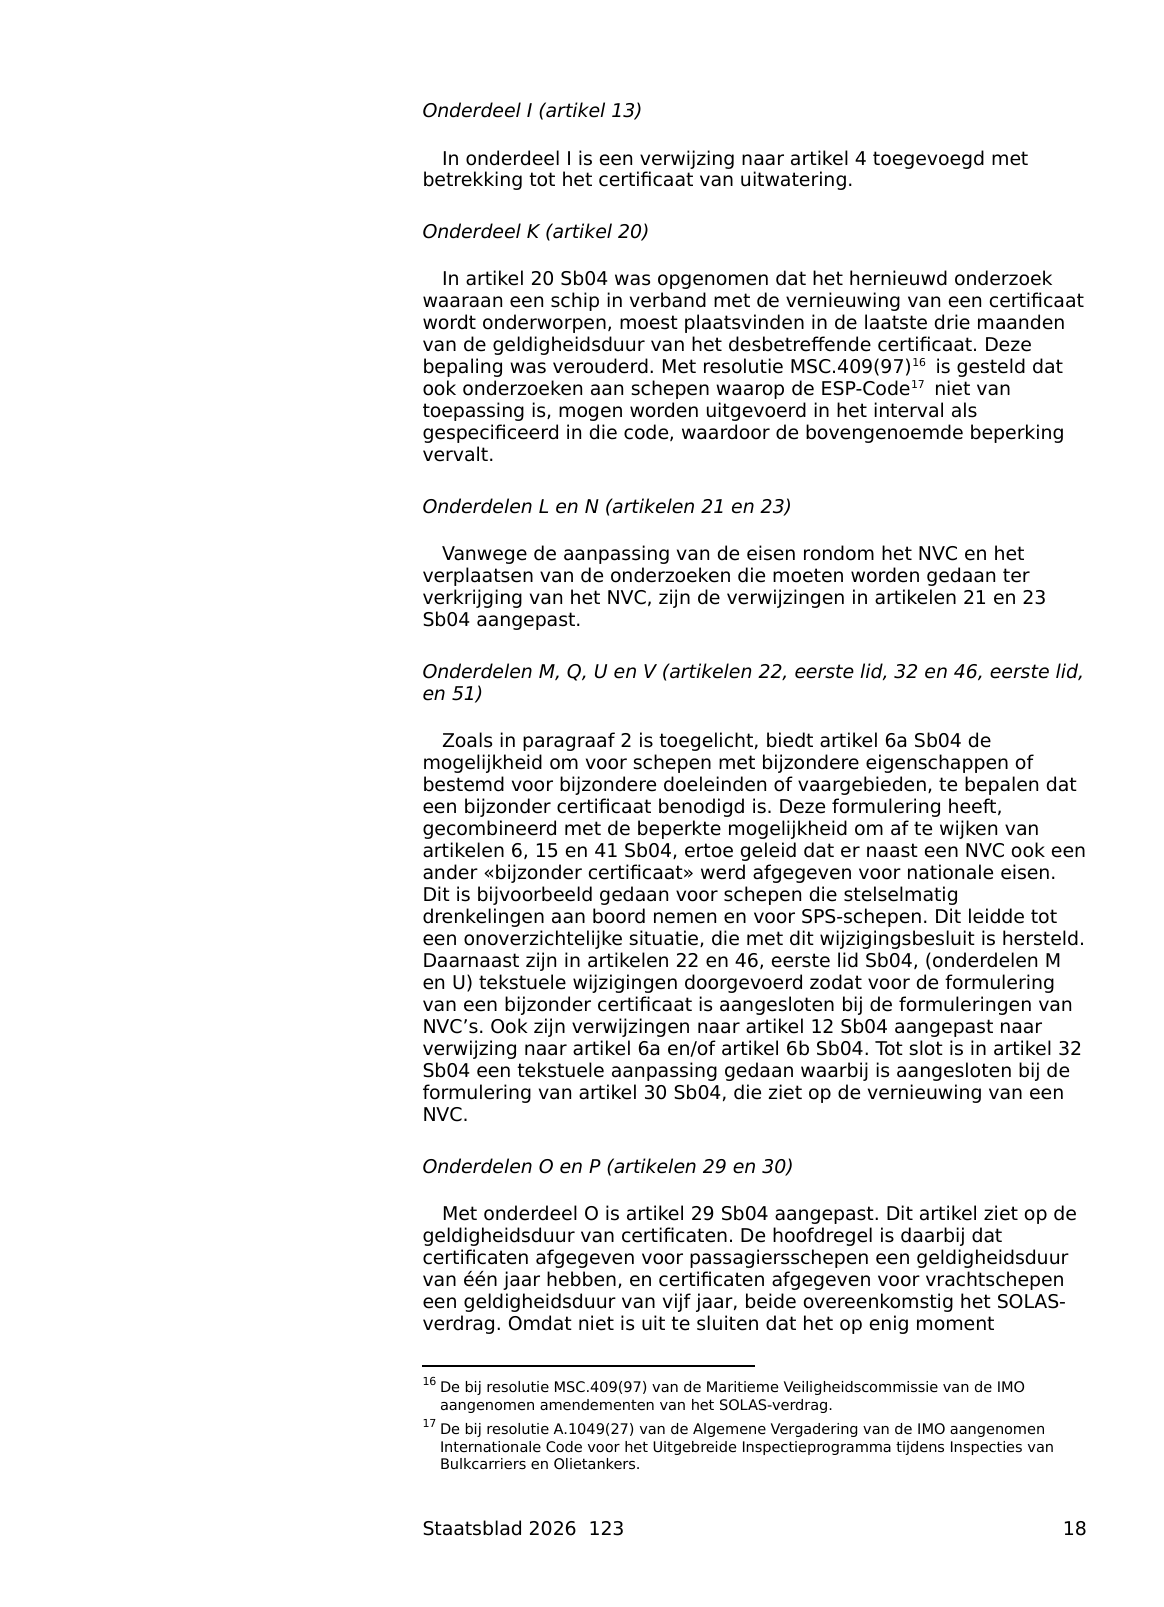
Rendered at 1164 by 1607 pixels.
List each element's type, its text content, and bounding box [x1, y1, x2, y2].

text Zoals in paragraaf 2 is toegelicht, biedt artikel 6a Sb04 de mogelijkheid om voor schepen met bijzondere eigenschappen of bestemd voor bijzondere doeleinden of vaargebieden, te bepalen dat een bijzonder certificaat benodigd is. Deze formulering heeft, gecombineerd met de beperkte mogelijkheid om af te wijken van artikelen 6, 15 en 41 Sb04, ertoe geleid dat er naast een NVC ook een ander «bijzonder certificaat» werd afgegeven voor nationale eisen. Dit is bijvoorbeeld gedaan voor schepen die stelselmatig drenkelingen aan boord nemen en voor SPS-schepen. Dit leidde tot een onoverzichtelijke situatie, die met dit wijzigingsbesluit is hersteld. Daarnaast zijn in artikelen 22 en 46, eerste lid Sb04, (onderdelen M en U) tekstuele wijzigingen doorgevoerd zodat voor de formulering van een bijzonder certificaat is aangesloten bij de formuleringen van NVC’s. Ook zijn verwijzingen naar artikel 12 Sb04 aangepast naar verwijzing naar artikel 6a en/of artikel 6b Sb04. Tot slot is in artikel 32 Sb04 een tekstuele aanpassing gedaan waarbij is aangesloten bij de formulering van artikel 30 Sb04, die ziet op de vernieuwing van een NVC. [422, 730, 1087, 1126]
text In artikel 20 Sb04 was opgenomen dat het hernieuwd onderzoek waaraan een schip in verband met de vernieuwing van een certificaat wordt onderworpen, moest plaatsvinden in de laatste drie maanden van de geldigheidsduur van het desbetreffende certificaat. Deze bepaling was verouderd. Met resolutie MSC.409(97) is gesteld dat ook onderzoeken aan schepen waarop de ESP-Code niet van toepassing is, mogen worden uitgevoerd in het interval als gespecificeerd in die code, waardoor de bovengenoemde beperking vervalt. [422, 268, 1087, 466]
subtitle Onderdeel I (artikel 13) [422, 100, 1087, 122]
text In onderdeel I is een verwijzing naar artikel 4 toegevoegd met betrekking tot het certificaat van uitwatering. [422, 147, 1087, 191]
text Vanwege de aanpassing van de eisen rondom het NVC en het verplaatsen van de onderzoeken die moeten worden gedaan ter verkrijging van het NVC, zijn de verwijzingen in artikelen 21 en 23 Sb04 aangepast. [422, 543, 1087, 631]
text Met onderdeel O is artikel 29 Sb04 aangepast. Dit artikel ziet op de geldigheidsduur van certificaten. De hoofdregel is daarbij dat certificaten afgegeven voor passagiersschepen een geldigheidsduur van één jaar hebben, en certificaten afgegeven voor vrachtschepen een geldigheidsduur van vijf jaar, beide overeenkomstig het SOLAS-verdrag. Omdat niet is uit te sluiten dat het op enig moment [422, 1203, 1087, 1334]
subtitle Onderdeel K (artikel 20) [422, 221, 1087, 243]
subtitle Onderdelen O en P (artikelen 29 en 30) [422, 1156, 1087, 1178]
text De bij resolutie A.1049(27) van de Algemene Vergadering van de IMO aangenomen Internationale Code voor het Uitgebreide Inspectieprogramma tijdens Inspecties van Bulkcarriers en Olietankers. [422, 1417, 1087, 1473]
subtitle Onderdelen L en N (artikelen 21 en 23) [422, 496, 1087, 518]
subtitle Onderdelen M, Q, U en V (artikelen 22, eerste lid, 32 en 46, eerste lid, en 51) [422, 661, 1087, 705]
text De bij resolutie MSC.409(97) van de Maritieme Veiligheidscommissie van de IMO aangenomen amendementen van het SOLAS-verdrag. [422, 1375, 1087, 1414]
